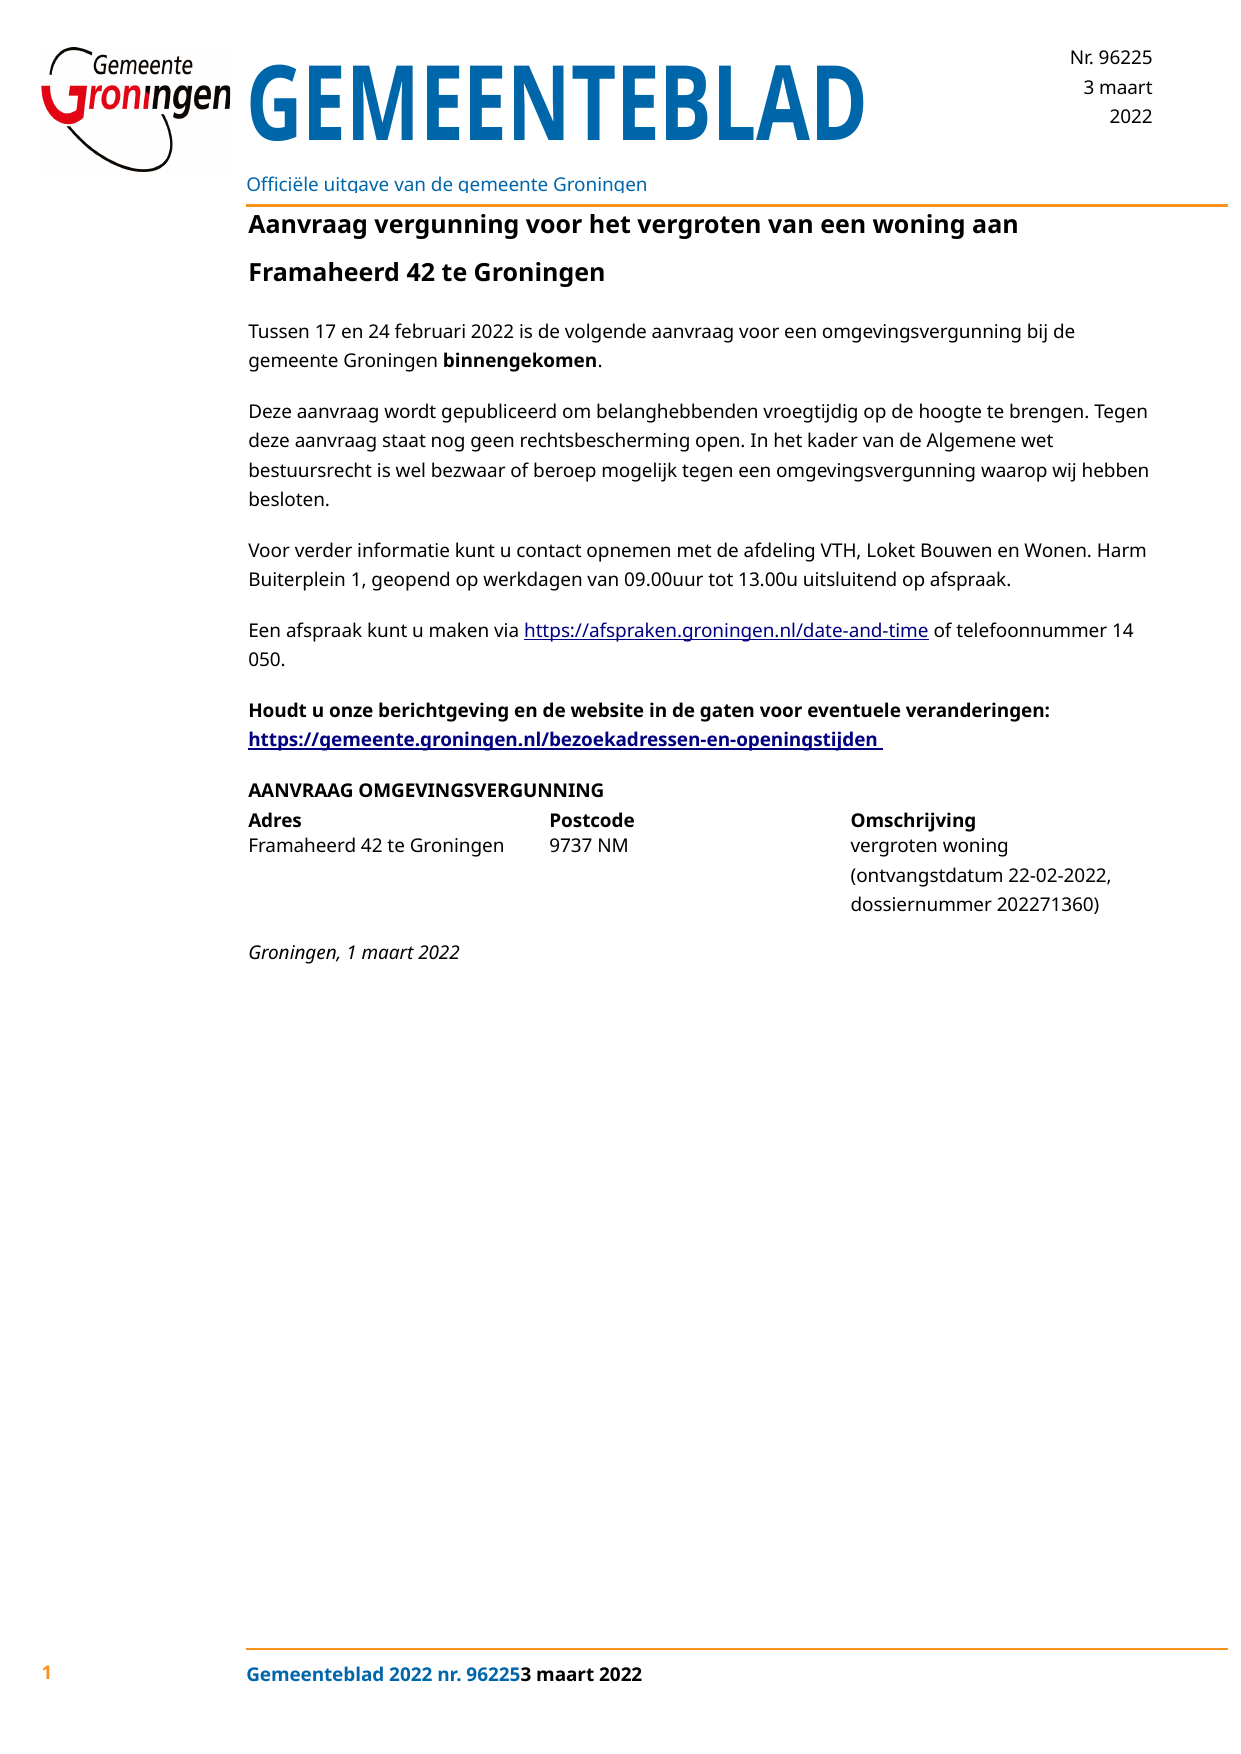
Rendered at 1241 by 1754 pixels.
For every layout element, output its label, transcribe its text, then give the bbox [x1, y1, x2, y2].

text Tussen 17 en 24 februari 2022 is de volgende aanvraag voor een omgevingsvergunning bij de gemeente Groningen binnengekomen. [248, 318, 1152, 373]
table_cell Framaheerd 42 te Groningen [248, 833, 549, 917]
table_cell 9737 NM [549, 833, 850, 917]
text Groningen, 1 maart 2022 [248, 939, 1152, 964]
picture [41, 47, 231, 172]
table_header Postcode [549, 807, 850, 832]
text Aanvraag vergunning voor het vergroten van een woning aan Framaheerd 42 te Groningen [248, 207, 1152, 288]
text Voor verder informatie kunt u contact opnemen met de afdeling VTH, Loket Bouwen en Wonen. Harm Buiterplein 1, geopend op werkdagen van 09.00uur tot 13.00u uitsluitend op afspraak. [248, 537, 1152, 592]
text AANVRAAG OMGEVINGSVERGUNNING [248, 777, 1152, 803]
text Deze aanvraag wordt gepubliceerd om belanghebbenden vroegtijdig op de hoogte te brengen. Tegen deze aanvraag staat nog geen rechtsbescherming open. In het kader van de Algemene wet bestuursrecht is wel bezwaar of beroep mogelijk tegen een omgevingsvergunning waarop wij hebben besloten. [248, 398, 1152, 512]
text Een afspraak kunt u maken via https://afspraken.groningen.nl/date-and-time of telefoonnummer 14 050. [248, 617, 1152, 672]
table_header Omschrijving [850, 807, 1152, 832]
table_cell vergroten woning (ontvangstdatum 22-02-2022, dossiernummer 202271360) [850, 833, 1152, 917]
text Houdt u onze berichtgeving en de website in de gaten voor eventuele veranderingen: https://gemeente.groningen.nl/bezoekadressen-en-openingstijden [248, 697, 1152, 752]
table_header Adres [248, 807, 549, 832]
